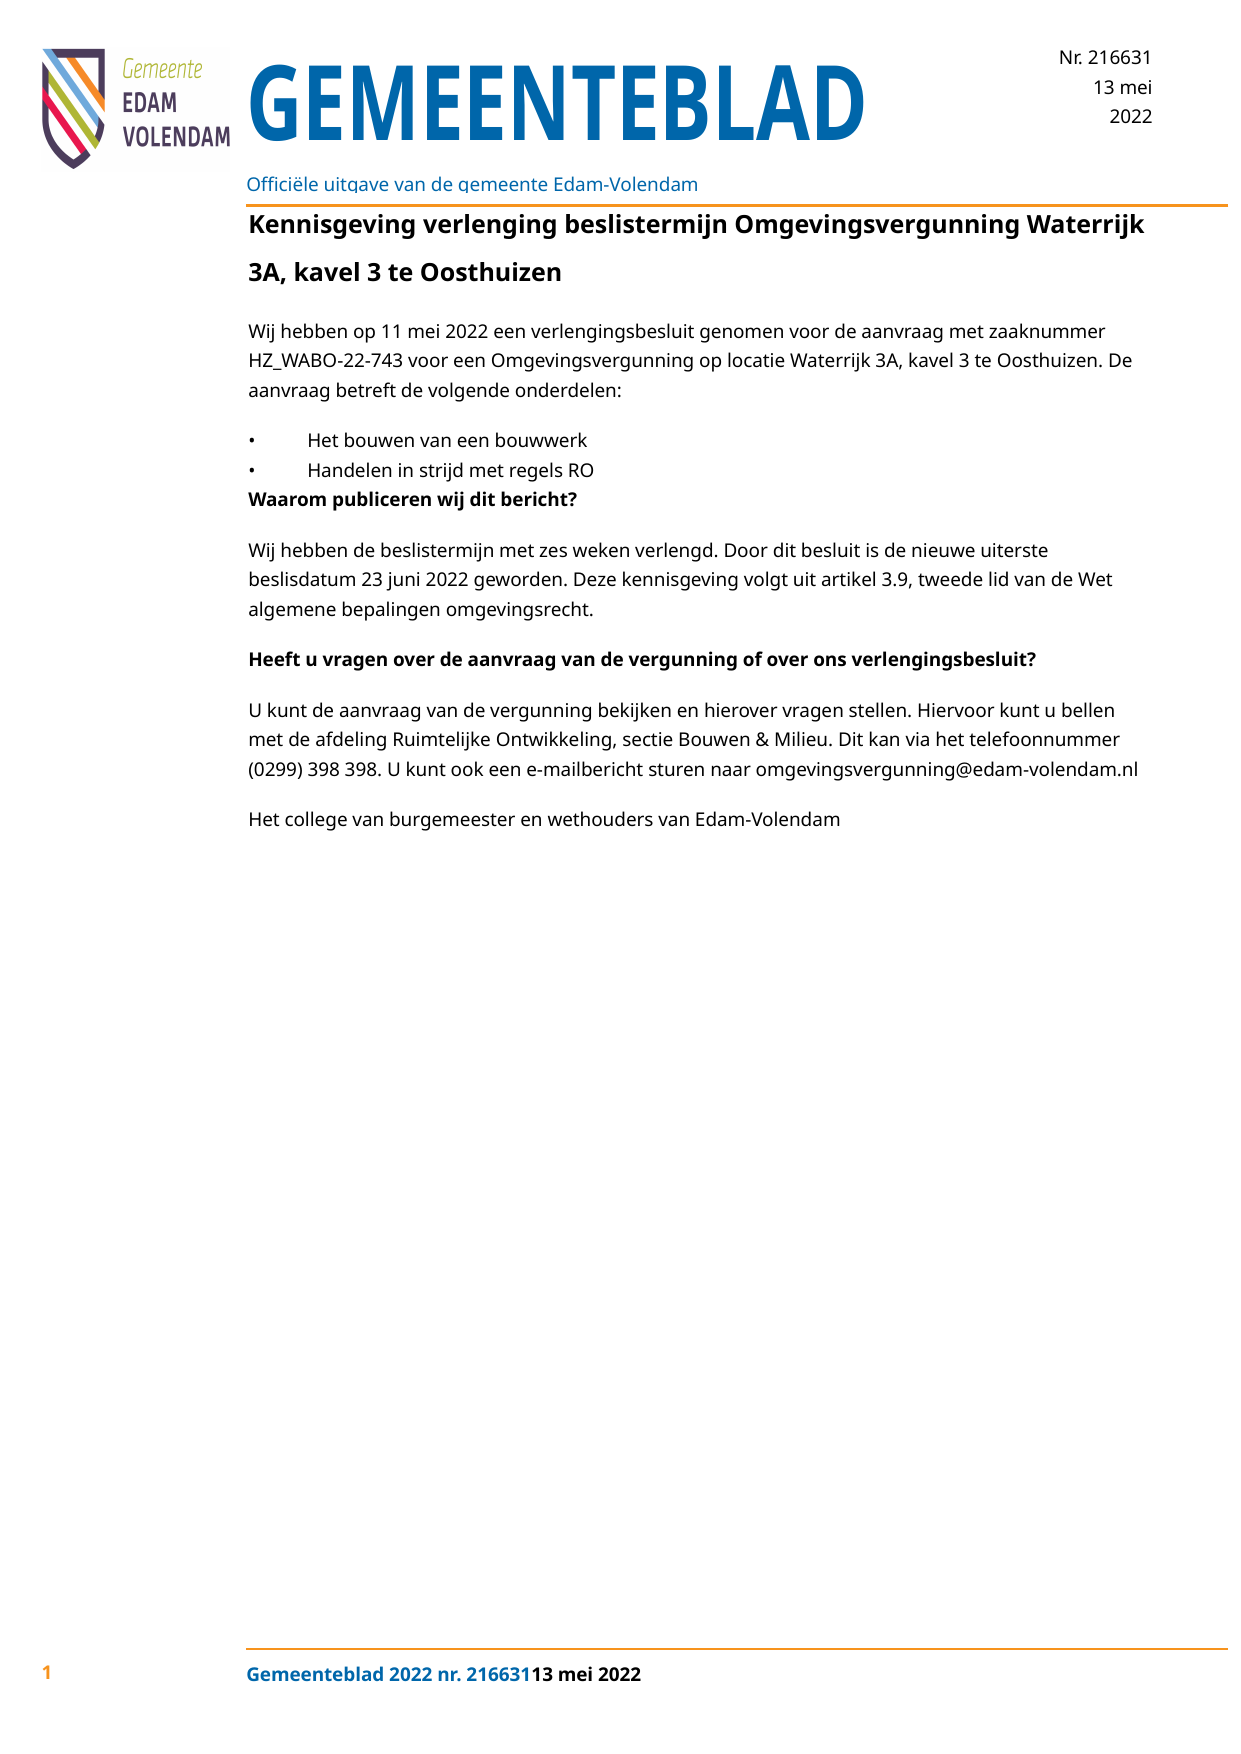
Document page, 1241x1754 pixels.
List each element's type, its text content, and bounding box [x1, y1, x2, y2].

text Het college van burgemeester en wethouders van Edam-Volendam [248, 807, 1152, 832]
text Heeft u vragen over de aanvraag van de vergunning of over ons verlengingsbesluit? [248, 647, 1152, 672]
picture [41, 47, 231, 172]
list Het bouwen van een bouwwerk [248, 427, 1152, 453]
text Kennisgeving verlenging beslistermijn Omgevingsvergunning Waterrijk 3A, kavel 3 te Oosthuizen [248, 207, 1152, 288]
text Wij hebben op 11 mei 2022 een verlengingsbesluit genomen voor de aanvraag met zaaknummer HZ_WABO-22-743 voor een Omgevingsvergunning op locatie Waterrijk 3A, kavel 3 te Oosthuizen. De aanvraag betreft de volgende onderdelen: [248, 318, 1152, 403]
list Handelen in strijd met regels RO [248, 457, 1152, 483]
text Waarom publiceren wij dit bericht? [248, 487, 1152, 512]
text U kunt de aanvraag van de vergunning bekijken en hierover vragen stellen. Hiervoor kunt u bellen met de afdeling Ruimtelijke Ontwikkeling, sectie Bouwen & Milieu. Dit kan via het telefoonnummer (0299) 398 398. U kunt ook een e-mailbericht sturen naar omgevingsvergunning@edam-volendam.nl [248, 697, 1152, 782]
text Wij hebben de beslistermijn met zes weken verlengd. Door dit besluit is de nieuwe uiterste beslisdatum 23 juni 2022 geworden. Deze kennisgeving volgt uit artikel 3.9, tweede lid van de Wet algemene bepalingen omgevingsrecht. [248, 537, 1152, 622]
